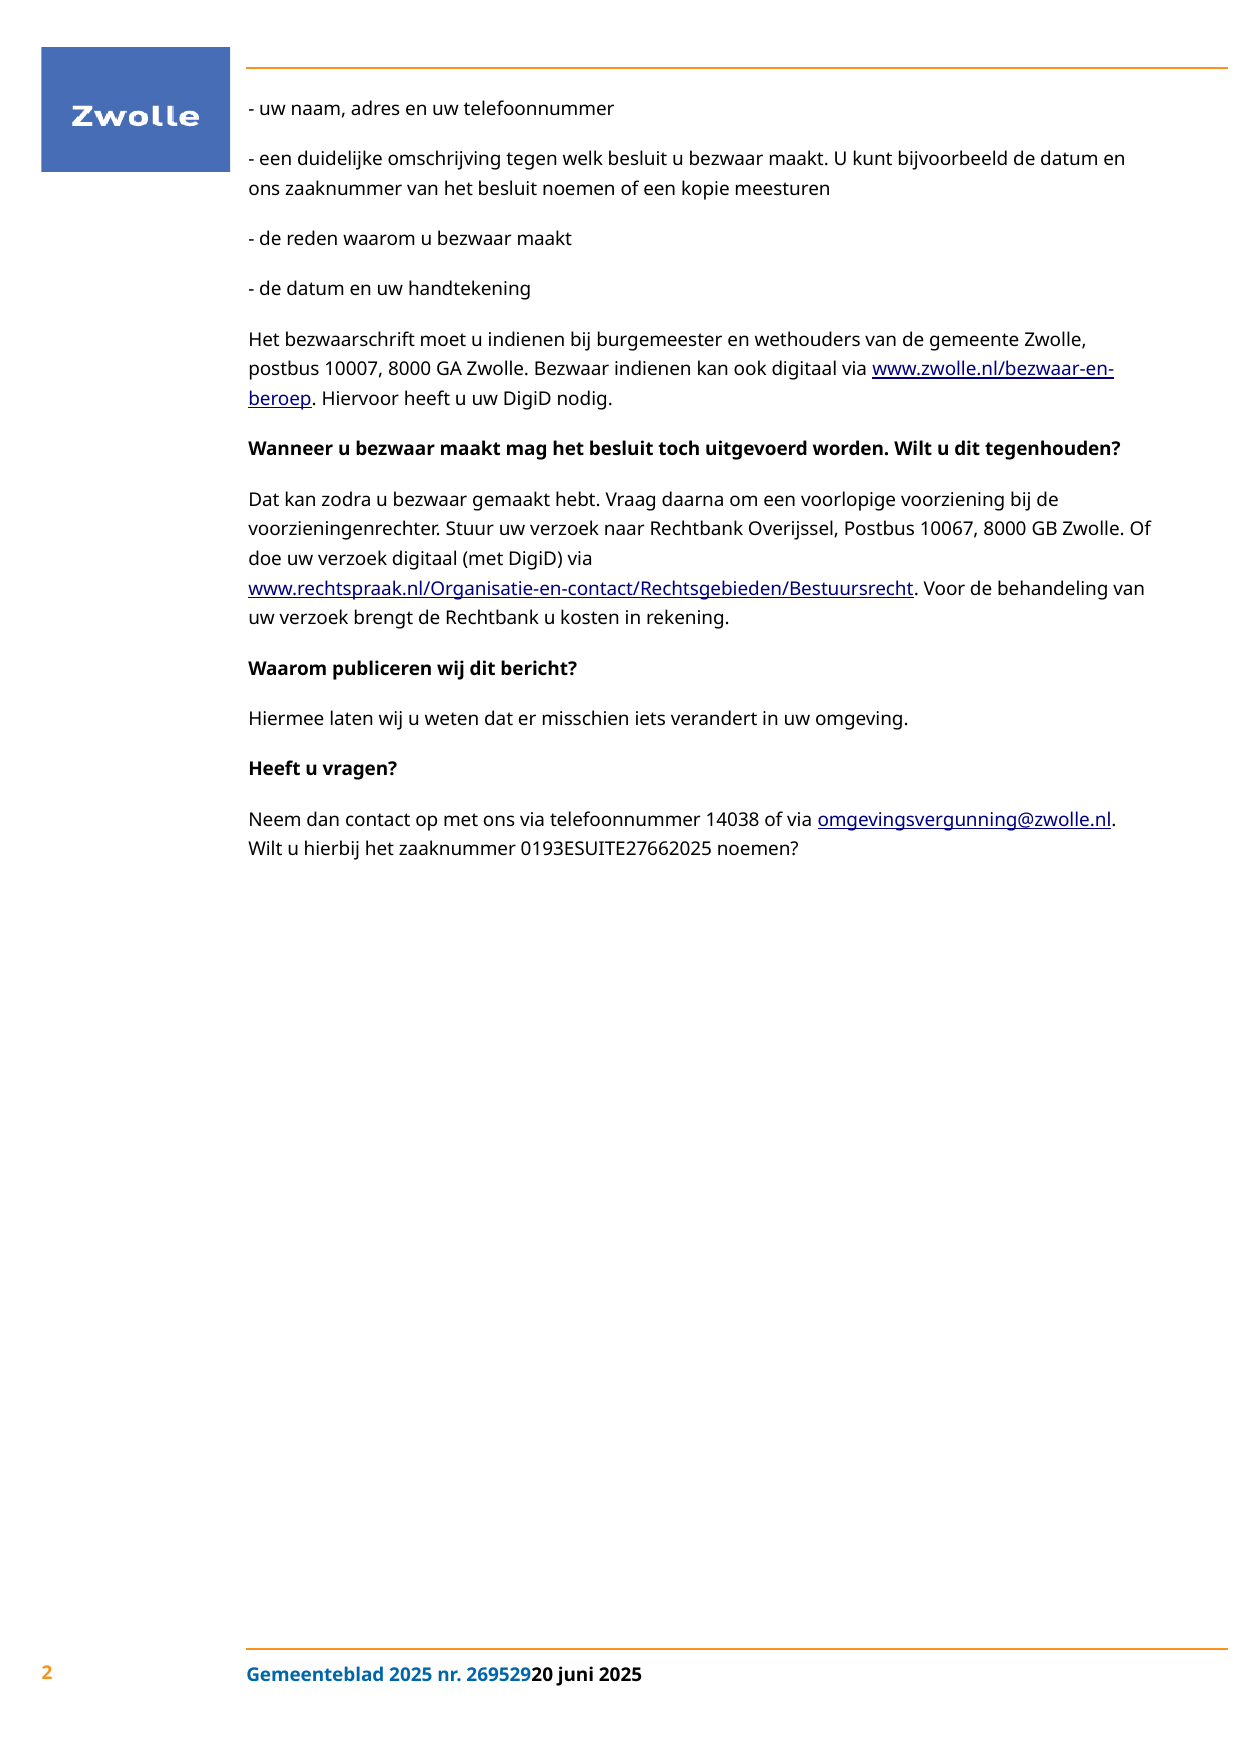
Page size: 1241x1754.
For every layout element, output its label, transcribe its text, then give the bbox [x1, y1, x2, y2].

text Heeft u vragen? [248, 756, 1152, 781]
text Wanneer u bezwaar maakt mag het besluit toch uitgevoerd worden. Wilt u dit tegenhouden? [248, 436, 1152, 461]
text Waarom publiceren wij dit bericht? [248, 655, 1152, 681]
text - de datum en uw handtekening [248, 276, 1152, 301]
text - uw naam, adres en uw telefoonnummer [248, 95, 1152, 121]
text - de reden waarom u bezwaar maakt [248, 225, 1152, 251]
text Neem dan contact op met ons via telefoonnummer 14038 of via omgevingsvergunning@zwolle.nl. Wilt u hierbij het zaaknummer 0193ESUITE27662025 noemen? [248, 806, 1152, 861]
picture [41, 47, 231, 172]
text - een duidelijke omschrijving tegen welk besluit u bezwaar maakt. U kunt bijvoorbeeld de datum en ons zaaknummer van het besluit noemen of een kopie meesturen [248, 145, 1152, 201]
text Het bezwaarschrift moet u indienen bij burgemeester en wethouders van de gemeente Zwolle, postbus 10007, 8000 GA Zwolle. Bezwaar indienen kan ook digitaal via www.zwolle.nl/bezwaar-en-beroep. Hiervoor heeft u uw DigiD nodig. [248, 326, 1152, 411]
text Hiermee laten wij u weten dat er misschien iets verandert in uw omgeving. [248, 705, 1152, 731]
text Dat kan zodra u bezwaar gemaakt hebt. Vraag daarna om een voorlopige voorziening bij de voorzieningenrechter. Stuur uw verzoek naar Rechtbank Overijssel, Postbus 10067, 8000 GB Zwolle. Of doe uw verzoek digitaal (met DigiD) via www.rechtspraak.nl/Organisatie-en-contact/Rechtsgebieden/Bestuursrecht. Voor de behandeling van uw verzoek brengt de Rechtbank u kosten in rekening. [248, 486, 1152, 630]
